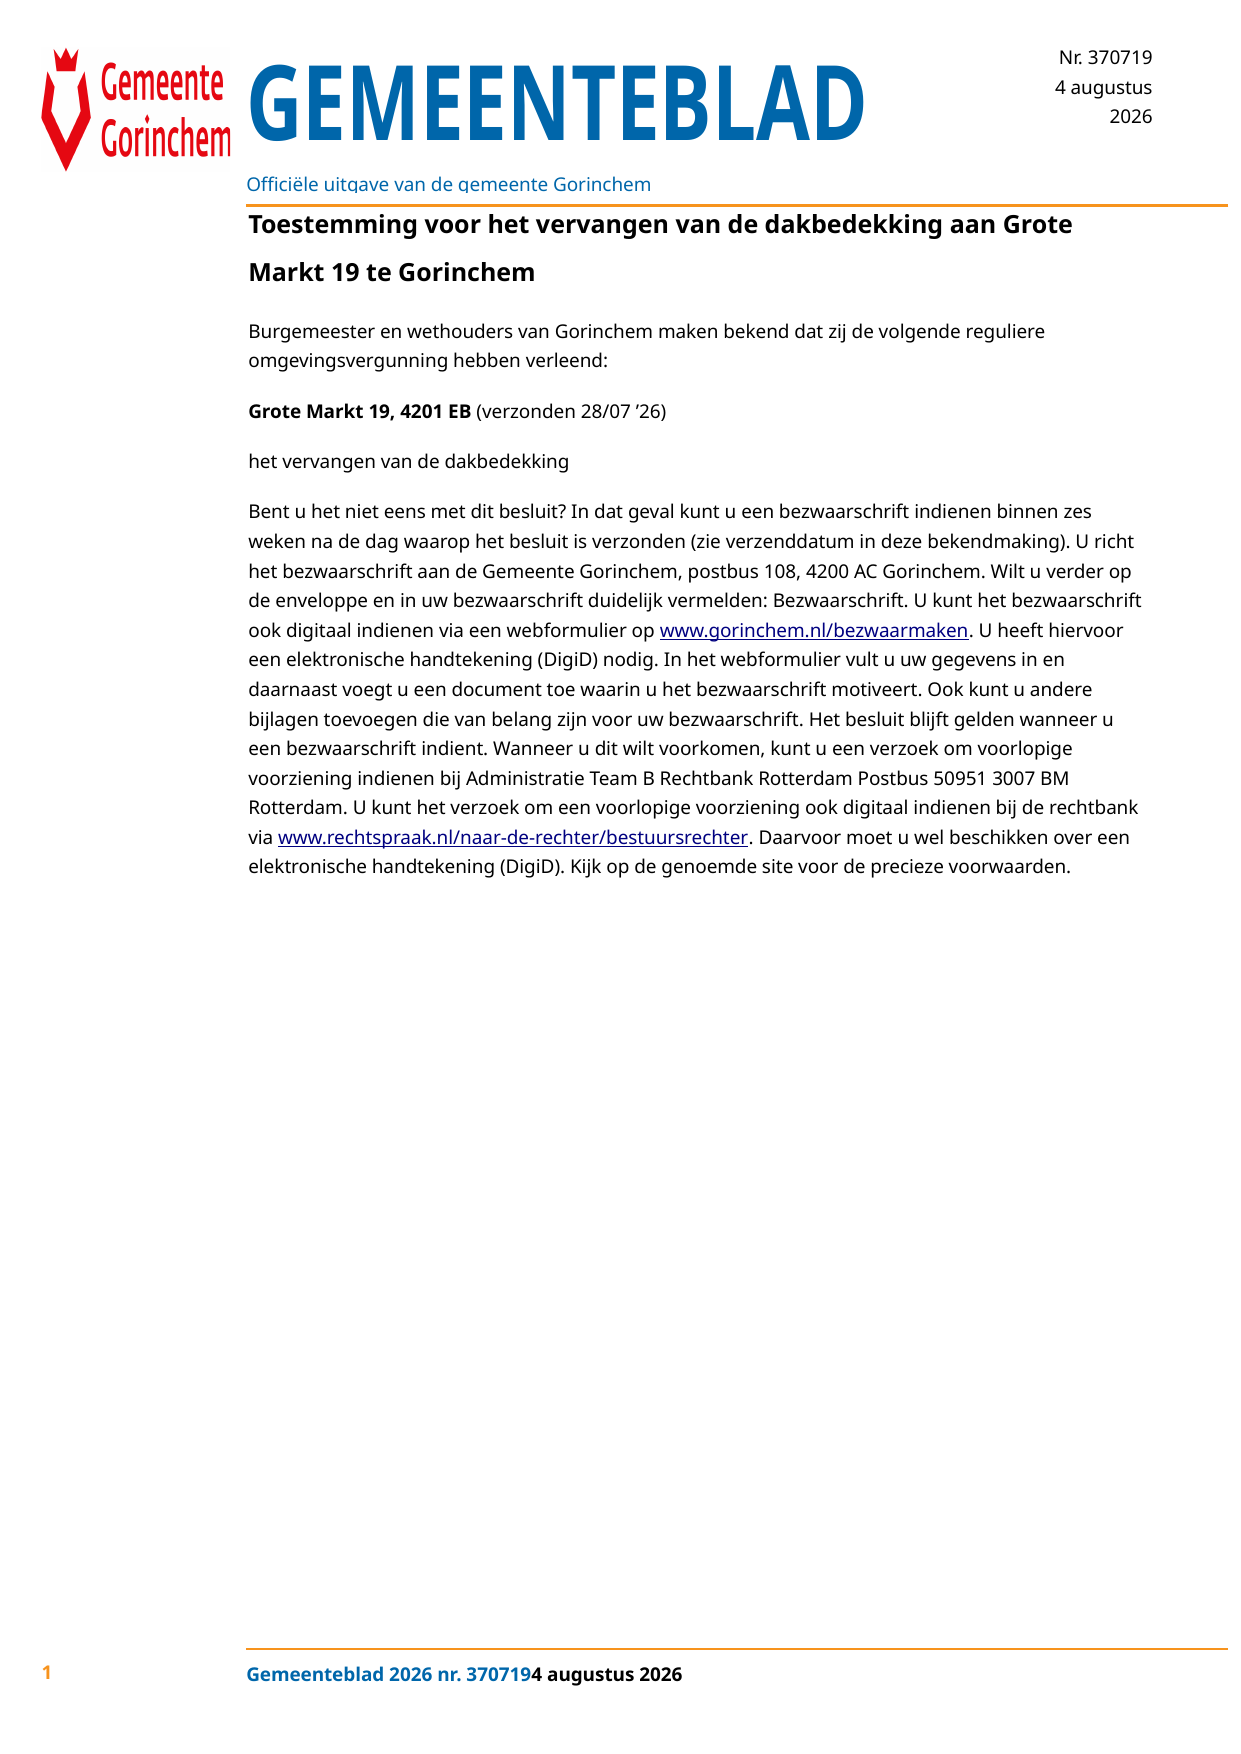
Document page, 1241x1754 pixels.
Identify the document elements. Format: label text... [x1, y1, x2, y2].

text Toestemming voor het vervangen van de dakbedekking aan Grote Markt 19 te Gorinchem [248, 207, 1152, 288]
text Bent u het niet eens met dit besluit? In dat geval kunt u een bezwaarschrift indienen binnen zes weken na de dag waarop het besluit is verzonden (zie verzenddatum in deze bekendmaking). U richt het bezwaarschrift aan de Gemeente Gorinchem, postbus 108, 4200 AC Gorinchem. Wilt u verder op de enveloppe en in uw bezwaarschrift duidelijk vermelden: Bezwaarschrift. U kunt het bezwaarschrift ook digitaal indienen via een webformulier op www.gorinchem.nl/bezwaarmaken. U heeft hiervoor een elektronische handtekening (DigiD) nodig. In het webformulier vult u uw gegevens in en daarnaast voegt u een document toe waarin u het bezwaarschrift motiveert. Ook kunt u andere bijlagen toevoegen die van belang zijn voor uw bezwaarschrift. Het besluit blijft gelden wanneer u een bezwaarschrift indient. Wanneer u dit wilt voorkomen, kunt u een verzoek om voorlopige voorziening indienen bij Administratie Team B Rechtbank Rotterdam Postbus 50951 3007 BM Rotterdam. U kunt het verzoek om een voorlopige voorziening ook digitaal indienen bij de rechtbank via www.rechtspraak.nl/naar-de-rechter/bestuursrechter. Daarvoor moet u wel beschikken over een elektronische handtekening (DigiD). Kijk op de genoemde site voor de precieze voorwaarden. [248, 499, 1152, 879]
text Grote Markt 19, 4201 EB (verzonden 28/07 ’26) [248, 398, 1152, 424]
text Burgemeester en wethouders van Gorinchem maken bekend dat zij de volgende reguliere omgevingsvergunning hebben verleend: [248, 318, 1152, 373]
text het vervangen van de dakbedekking [248, 448, 1152, 474]
picture [41, 47, 231, 172]
